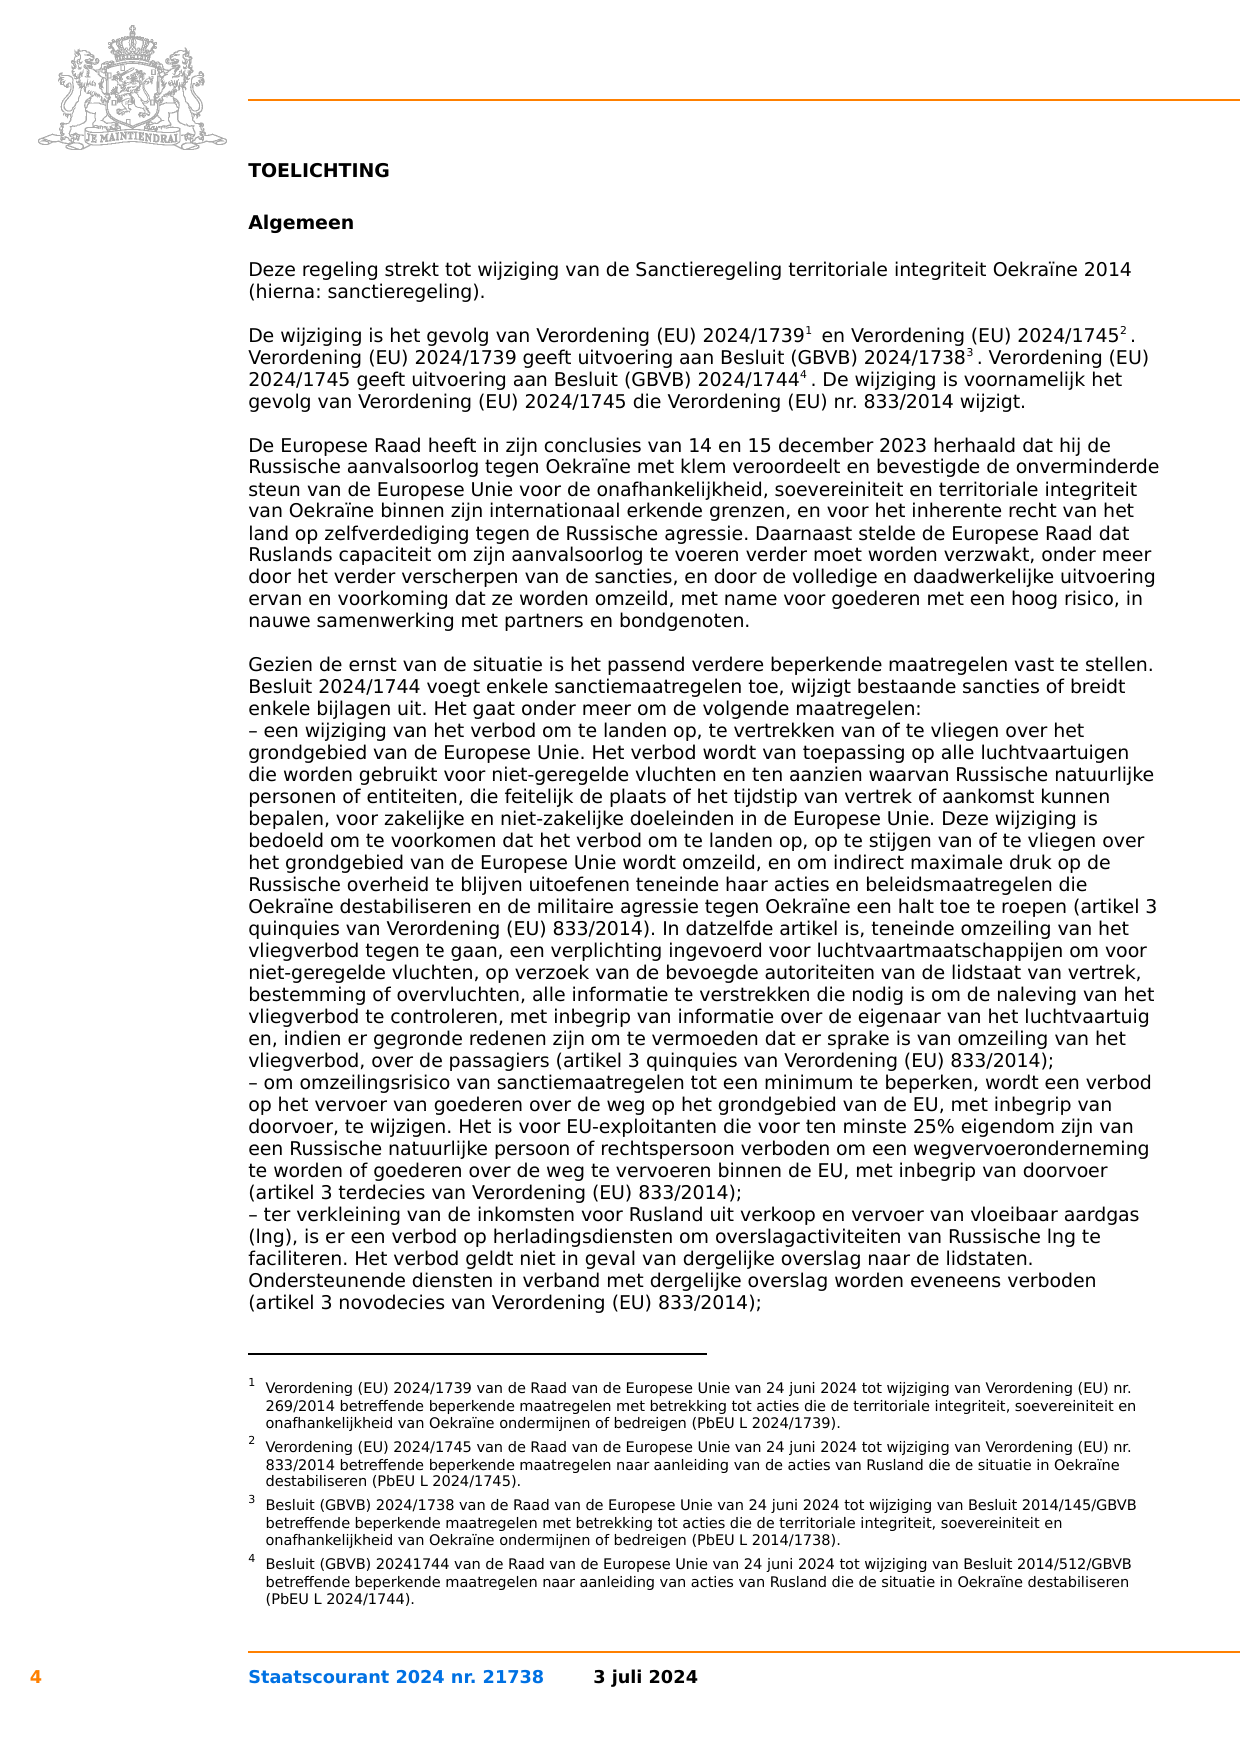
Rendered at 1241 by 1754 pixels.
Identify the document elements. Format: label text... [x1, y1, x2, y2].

text De Europese Raad heeft in zijn conclusies van 14 en 15 december 2023 herhaald dat hij de Russische aanvalsoorlog tegen Oekraïne met klem veroordeelt en bevestigde de onverminderde steun van de Europese Unie voor de onafhankelijkheid, soevereiniteit en territoriale integriteit van Oekraïne binnen zijn internationaal erkende grenzen, en voor het inherente recht van het land op zelfverdediging tegen de Russische agressie. Daarnaast stelde de Europese Raad dat Ruslands capaciteit om zijn aanvalsoorlog te voeren verder moet worden verzwakt, onder meer door het verder verscherpen van de sancties, en door de volledige en daadwerkelijke uitvoering ervan en voorkoming dat ze worden omzeild, met name voor goederen met een hoog risico, in nauwe samenwerking met partners en bondgenoten. [248, 434, 1163, 632]
text Deze regeling strekt tot wijziging van de Sanctieregeling territoriale integriteit Oekraïne 2014 (hierna: sanctieregeling). [248, 259, 1163, 303]
text Besluit (GBVB) 20241744 van de Raad van de Europese Unie van 24 juni 2024 tot wijziging van Besluit 2014/512/GBVB betreffende beperkende maatregelen naar aanleiding van acties van Rusland die de situatie in Oekraïne destabiliseren (PbEU L 2024/1744). [248, 1552, 1163, 1608]
subtitle Algemeen [248, 212, 1163, 234]
subtitle TOELICHTING [248, 160, 1163, 182]
text – ter verkleining van de inkomsten voor Rusland uit verkoop en vervoer van vloeibaar aardgas (lng), is er een verbod op herladingsdiensten om overslagactiviteiten van Russische lng te faciliteren. Het verbod geldt niet in geval van dergelijke overslag naar de lidstaten. Ondersteunende diensten in verband met dergelijke overslag worden eveneens verboden (artikel 3 novodecies van Verordening (EU) 833/2014); [248, 1204, 1163, 1313]
text – een wijziging van het verbod om te landen op, te vertrekken van of te vliegen over het grondgebied van de Europese Unie. Het verbod wordt van toepassing op alle luchtvaartuigen die worden gebruikt voor niet-geregelde vluchten en ten aanzien waarvan Russische natuurlijke personen of entiteiten, die feitelijk de plaats of het tijdstip van vertrek of aankomst kunnen bepalen, voor zakelijke en niet-zakelijke doeleinden in de Europese Unie. Deze wijziging is bedoeld om te voorkomen dat het verbod om te landen op, op te stijgen van of te vliegen over het grondgebied van de Europese Unie wordt omzeild, en om indirect maximale druk op de Russische overheid te blijven uitoefenen teneinde haar acties en beleidsmaatregelen die Oekraïne destabiliseren en de militaire agressie tegen Oekraïne een halt toe te roepen (artikel 3 quinquies van Verordening (EU) 833/2014). In datzelfde artikel is, teneinde omzeiling van het vliegverbod tegen te gaan, een verplichting ingevoerd voor luchtvaartmaatschappijen om voor niet-geregelde vluchten, op verzoek van de bevoegde autoriteiten van de lidstaat van vertrek, bestemming of overvluchten, alle informatie te verstrekken die nodig is om de naleving van het vliegverbod te controleren, met inbegrip van informatie over de eigenaar van het luchtvaartuig en, indien er gegronde redenen zijn om te vermoeden dat er sprake is van omzeiling van het vliegverbod, over de passagiers (artikel 3 quinquies van Verordening (EU) 833/2014); [248, 720, 1163, 1072]
text Gezien de ernst van de situatie is het passend verdere beperkende maatregelen vast te stellen. Besluit 2024/1744 voegt enkele sanctiemaatregelen toe, wijzigt bestaande sancties of breidt enkele bijlagen uit. Het gaat onder meer om de volgende maatregelen: [248, 654, 1163, 720]
picture [38, 25, 227, 150]
text De wijziging is het gevolg van Verordening (EU) 2024/1739 en Verordening (EU) 2024/1745. Verordening (EU) 2024/1739 geeft uitvoering aan Besluit (GBVB) 2024/1738. Verordening (EU) 2024/1745 geeft uitvoering aan Besluit (GBVB) 2024/1744. De wijziging is voornamelijk het gevolg van Verordening (EU) 2024/1745 die Verordening (EU) nr. 833/2014 wijzigt. [248, 325, 1163, 413]
text Verordening (EU) 2024/1745 van de Raad van de Europese Unie van 24 juni 2024 tot wijziging van Verordening (EU) nr. 833/2014 betreffende beperkende maatregelen naar aanleiding van de acties van Rusland die de situatie in Oekraïne destabiliseren (PbEU L 2024/1745). [248, 1434, 1163, 1490]
text Besluit (GBVB) 2024/1738 van de Raad van de Europese Unie van 24 juni 2024 tot wijziging van Besluit 2014/145/GBVB betreffende beperkende maatregelen met betrekking tot acties die de territoriale integriteit, soevereiniteit en onafhankelijkheid van Oekraïne ondermijnen of bedreigen (PbEU L 2014/1738). [248, 1493, 1163, 1549]
text – om omzeilingsrisico van sanctiemaatregelen tot een minimum te beperken, wordt een verbod op het vervoer van goederen over de weg op het grondgebied van de EU, met inbegrip van doorvoer, te wijzigen. Het is voor EU-exploitanten die voor ten minste 25% eigendom zijn van een Russische natuurlijke persoon of rechtspersoon verboden om een wegvervoeronderneming te worden of goederen over de weg te vervoeren binnen de EU, met inbegrip van doorvoer (artikel 3 terdecies van Verordening (EU) 833/2014); [248, 1072, 1163, 1204]
text Verordening (EU) 2024/1739 van de Raad van de Europese Unie van 24 juni 2024 tot wijziging van Verordening (EU) nr. 269/2014 betreffende beperkende maatregelen met betrekking tot acties die de territoriale integriteit, soevereiniteit en onafhankelijkheid van Oekraïne ondermijnen of bedreigen (PbEU L 2024/1739). [248, 1376, 1163, 1432]
